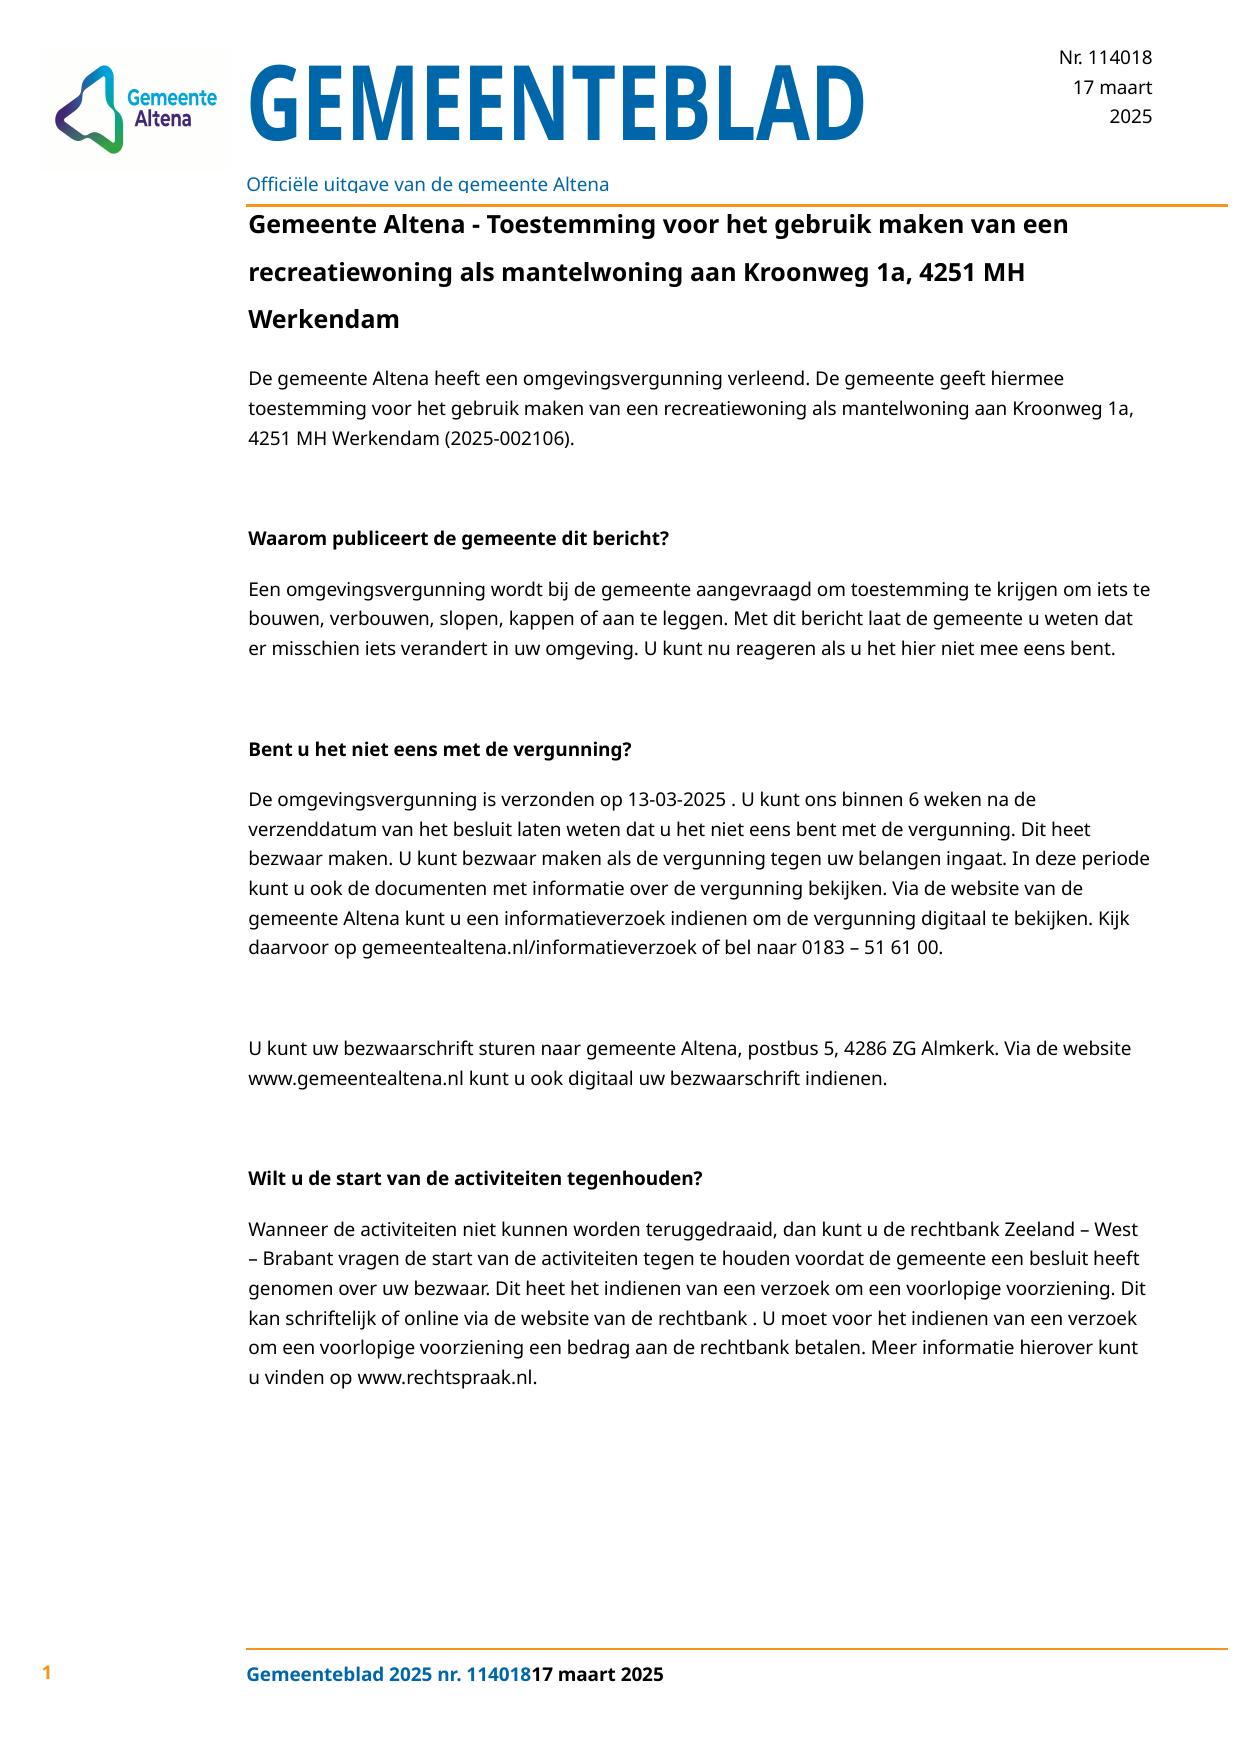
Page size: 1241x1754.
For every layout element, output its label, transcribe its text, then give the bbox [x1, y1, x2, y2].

text Een omgevingsvergunning wordt bij de gemeente aangevraagd om toestemming te krijgen om iets te bouwen, verbouwen, slopen, kappen of aan te leggen. Met dit bericht laat de gemeente u weten dat er misschien iets verandert in uw omgeving. U kunt nu reageren als u het hier niet mee eens bent. [248, 576, 1152, 661]
text Wanneer de activiteiten niet kunnen worden teruggedraaid, dan kunt u de rechtbank Zeeland – West – Brabant vragen de start van de activiteiten tegen te houden voordat de gemeente een besluit heeft genomen over uw bezwaar. Dit heet het indienen van een verzoek om een voorlopige voorziening. Dit kan schriftelijk of online via de website van de rechtbank . U moet voor het indienen van een verzoek om een voorlopige voorziening een bedrag aan de rechtbank betalen. Meer informatie hierover kunt u vinden op www.rechtspraak.nl. [248, 1216, 1152, 1389]
text Bent u het niet eens met de vergunning? [248, 736, 1152, 762]
text De gemeente Altena heeft een omgevingsvergunning verleend. De gemeente geeft hiermee toestemming voor het gebruik maken van een recreatiewoning als mantelwoning aan Kroonweg 1a, 4251 MH Werkendam (2025-002106). [248, 366, 1152, 450]
text Wilt u de start van de activiteiten tegenhouden? [248, 1166, 1152, 1191]
text U kunt uw bezwaarschrift sturen naar gemeente Altena, postbus 5, 4286 ZG Almkerk. Via de website www.gemeentealtena.nl kunt u ook digitaal uw bezwaarschrift indienen. [248, 1035, 1152, 1090]
text Gemeente Altena - Toestemming voor het gebruik maken van een recreatiewoning als mantelwoning aan Kroonweg 1a, 4251 MH Werkendam [248, 207, 1152, 336]
text De omgevingsvergunning is verzonden op 13-03-2025 . U kunt ons binnen 6 weken na de verzenddatum van het besluit laten weten dat u het niet eens bent met de vergunning. Dit heet bezwaar maken. U kunt bezwaar maken als de vergunning tegen uw belangen ingaat. In deze periode kunt u ook de documenten met informatie over de vergunning bekijken. Via de website van de gemeente Altena kunt u een informatieverzoek indienen om de vergunning digitaal te bekijken. Kijk daarvoor op gemeentealtena.nl/informatieverzoek of bel naar 0183 – 51 61 00. [248, 786, 1152, 960]
text Waarom publiceert de gemeente dit bericht? [248, 526, 1152, 551]
picture [41, 47, 231, 172]
